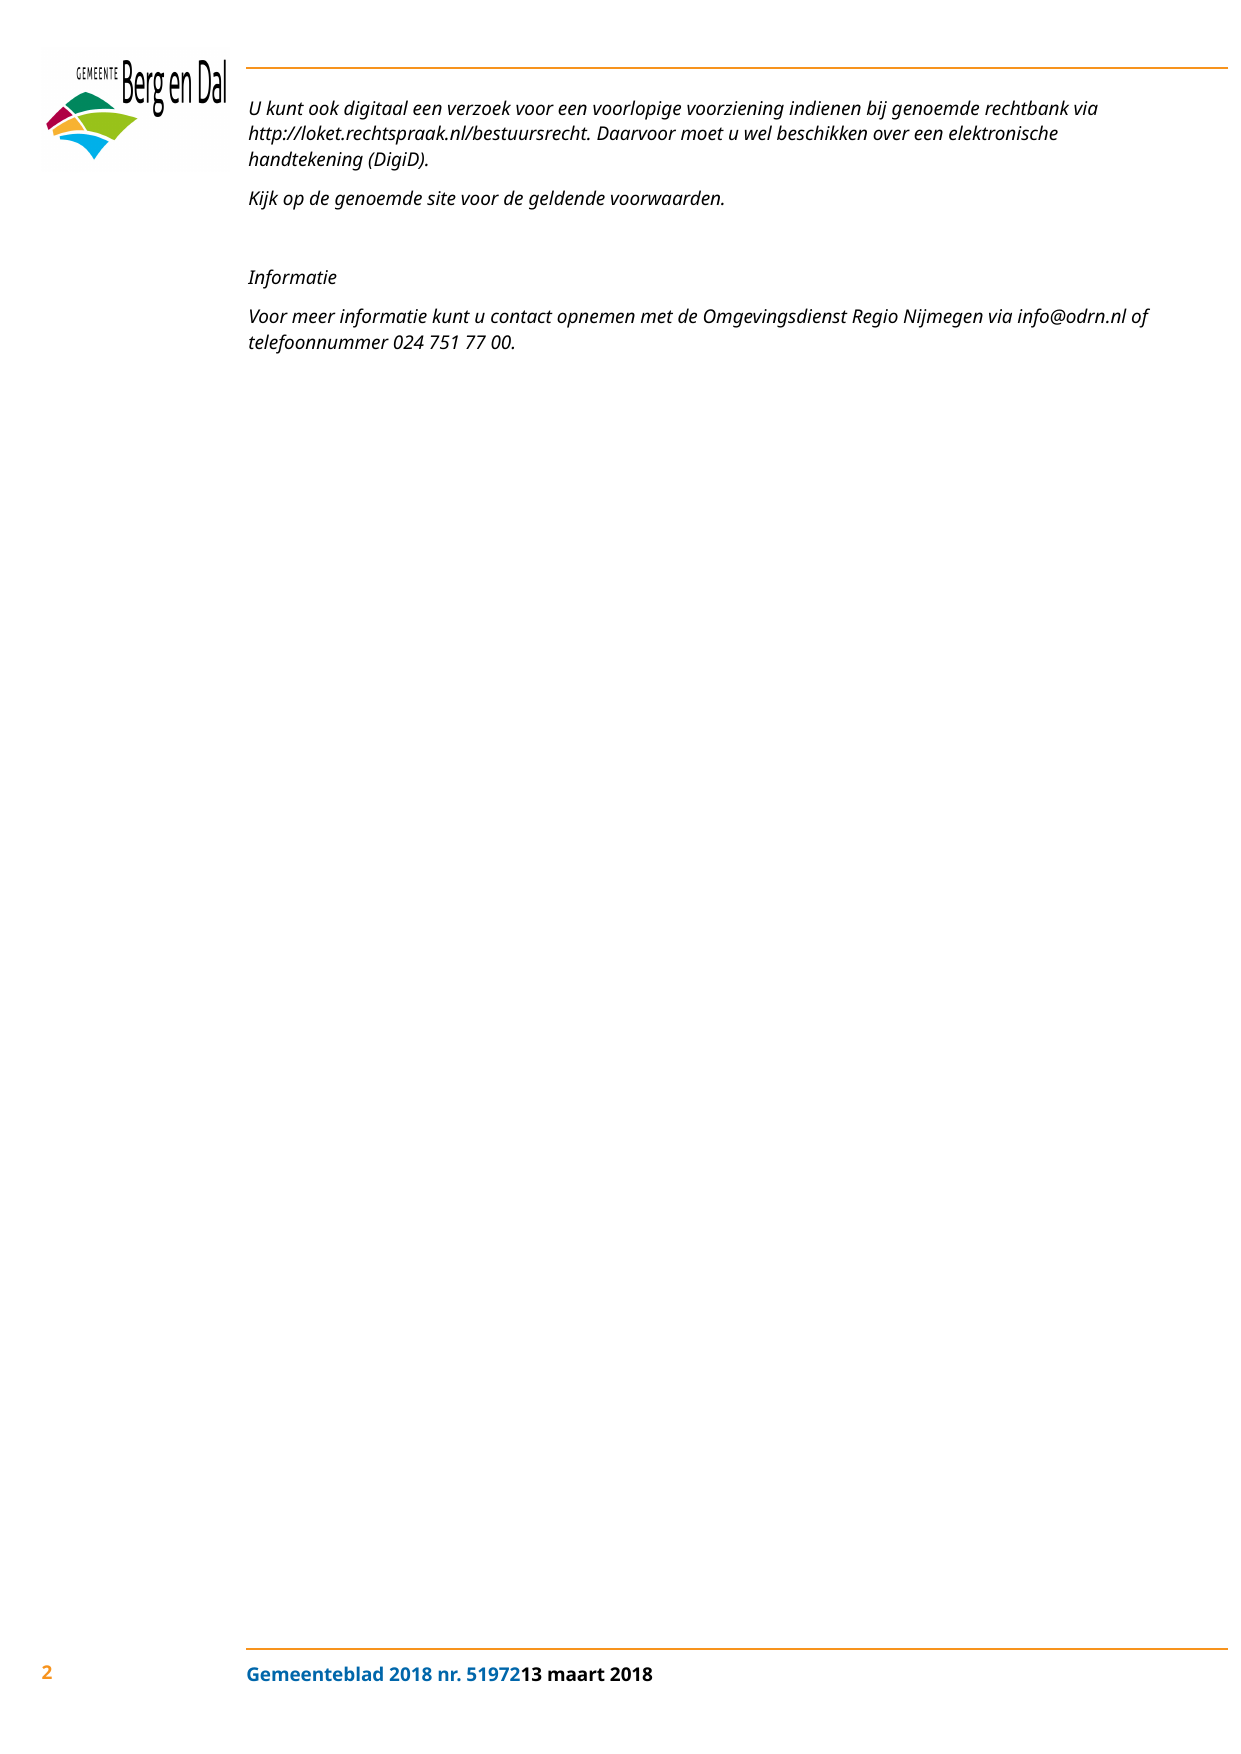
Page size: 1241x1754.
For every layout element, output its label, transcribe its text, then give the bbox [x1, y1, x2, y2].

text Informatie [248, 264, 1152, 290]
text Kijk op de genoemde site voor de geldende voorwaarden. [248, 186, 1152, 211]
picture [41, 47, 231, 172]
text U kunt ook digitaal een verzoek voor een voorlopige voorziening indienen bij genoemde rechtbank via http://loket.rechtspraak.nl/bestuursrecht. Daarvoor moet u wel beschikken over een elektronische handtekening (DigiD). [248, 95, 1152, 172]
text Voor meer informatie kunt u contact opnemen met de Omgevingsdienst Regio Nijmegen via info@odrn.nl of telefoonnummer 024 751 77 00. [248, 303, 1152, 355]
